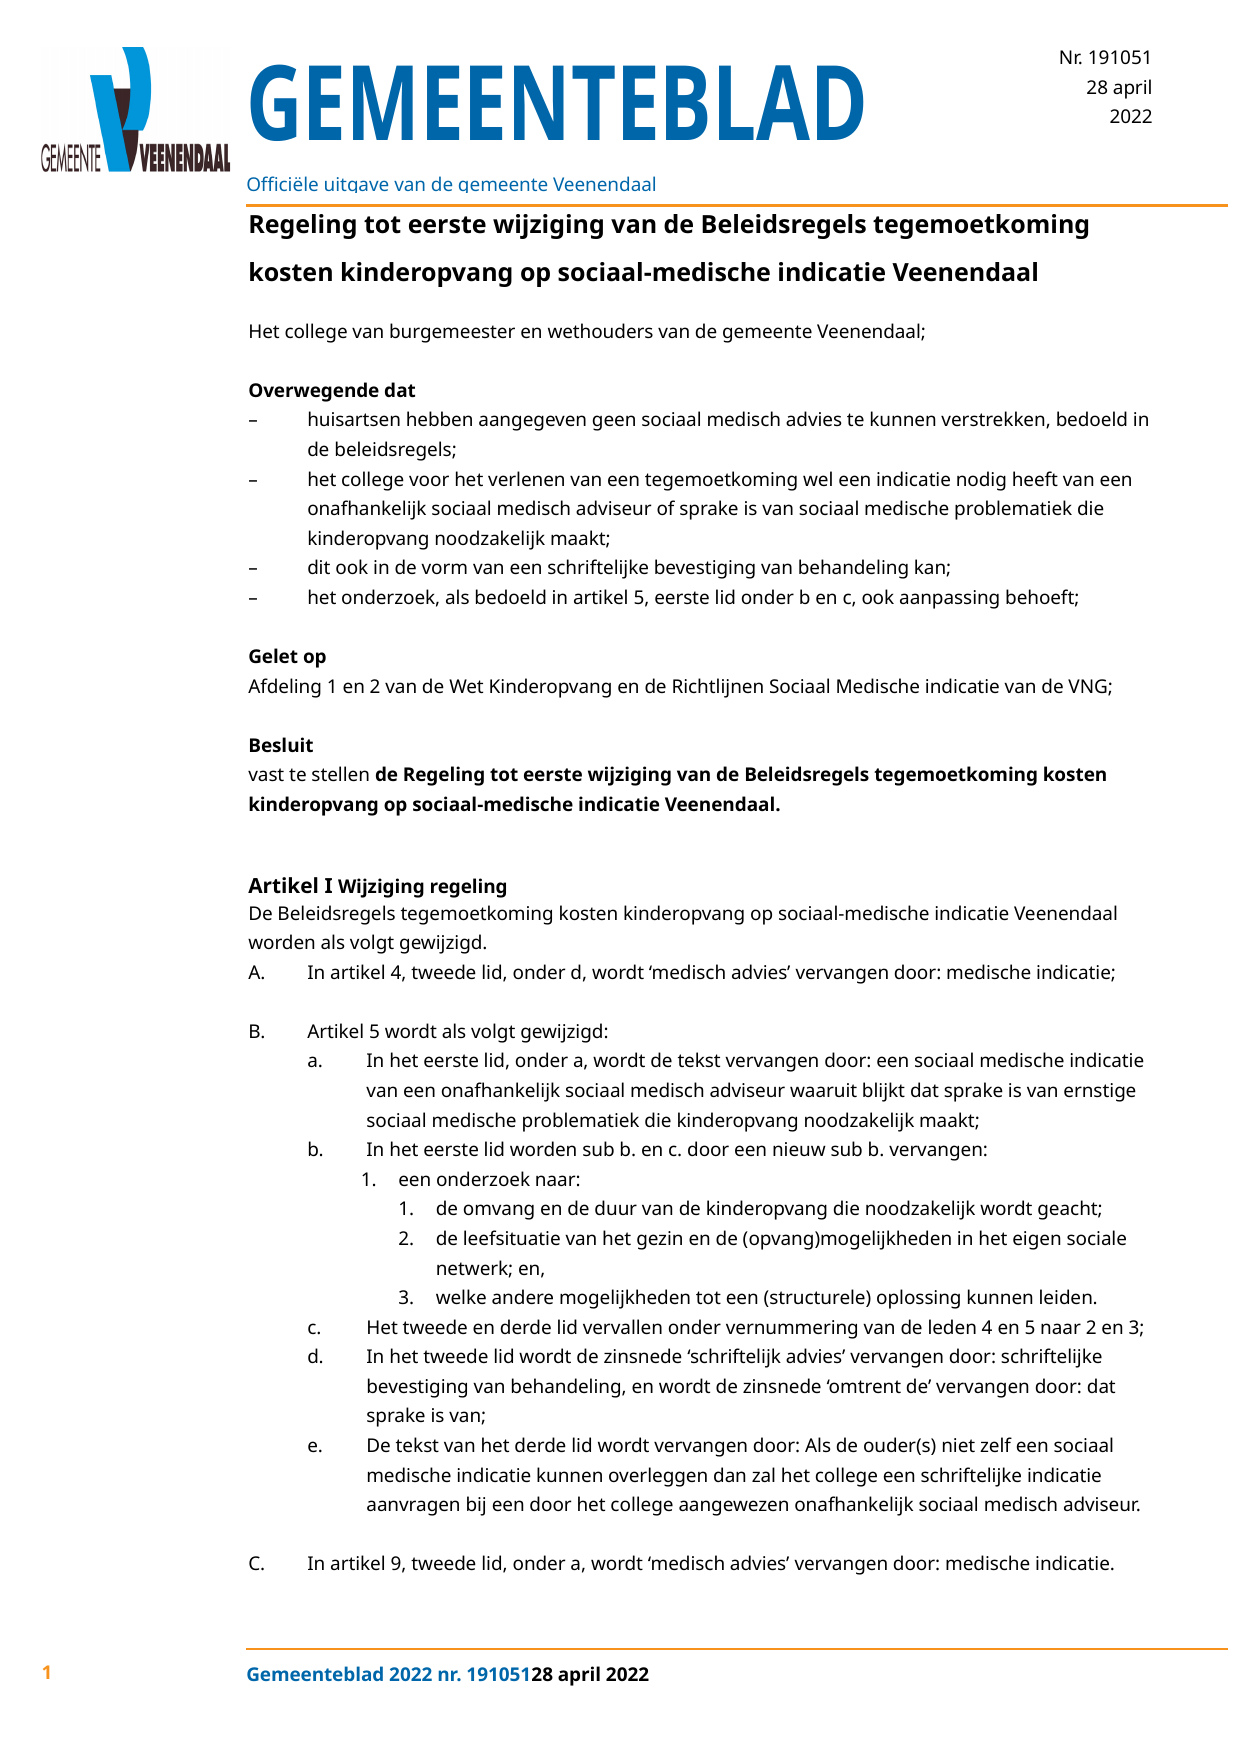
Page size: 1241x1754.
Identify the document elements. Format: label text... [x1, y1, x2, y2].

text Het college van burgemeester en wethouders van de gemeente Veenendaal; [248, 318, 1152, 344]
text Gelet op [248, 643, 1152, 669]
list een onderzoek naar: [361, 1166, 1152, 1192]
list In artikel 4, tweede lid, onder d, wordt ‘medisch advies’ vervangen door: medische indicatie; [248, 959, 1152, 984]
list het college voor het verlenen van een tegemoetkoming wel een indicatie nodig heeft van een onafhankelijk sociaal medisch adviseur of sprake is van sociaal medische problematiek die kinderopvang noodzakelijk maakt; [248, 466, 1152, 551]
list In het eerste lid, onder a, wordt de tekst vervangen door: een sociaal medische indicatie van een onafhankelijk sociaal medisch adviseur waaruit blijkt dat sprake is van ernstige sociaal medische problematiek die kinderopvang noodzakelijk maakt; [307, 1048, 1152, 1132]
list huisartsen hebben aangegeven geen sociaal medisch advies te kunnen verstrekken, bedoeld in de beleidsregels; [248, 407, 1152, 462]
list De tekst van het derde lid wordt vervangen door: Als de ouder(s) niet zelf een sociaal medische indicatie kunnen overleggen dan zal het college een schriftelijke indicatie aanvragen bij een door het college aangewezen onafhankelijk sociaal medisch adviseur. [307, 1432, 1152, 1517]
list Artikel 5 wordt als volgt gewijzigd: [248, 1018, 1152, 1044]
list In artikel 9, tweede lid, onder a, wordt ‘medisch advies’ vervangen door: medische indicatie. [248, 1551, 1152, 1576]
text Overwegende dat [248, 377, 1152, 403]
text Artikel I Wijziging regeling [248, 871, 1152, 900]
text vast te stellen de Regeling tot eerste wijziging van de Beleidsregels tegemoetkoming kosten kinderopvang op sociaal-medische indicatie Veenendaal. [248, 762, 1152, 817]
text De Beleidsregels tegemoetkoming kosten kinderopvang op sociaal-medische indicatie Veenendaal worden als volgt gewijzigd. [248, 900, 1152, 955]
picture [41, 47, 130, 172]
list In het eerste lid worden sub b. en c. door een nieuw sub b. vervangen: [307, 1136, 1152, 1162]
list de leefsituatie van het gezin en de (opvang)mogelijkheden in het eigen sociale netwerk; en, [398, 1225, 1152, 1280]
list In het tweede lid wordt de zinsnede ‘schriftelijk advies’ vervangen door: schriftelijke bevestiging van behandeling, en wordt de zinsnede ‘omtrent de’ vervangen door: dat sprake is van; [307, 1343, 1152, 1428]
text Afdeling 1 en 2 van de Wet Kinderopvang en de Richtlijnen Sociaal Medische indicatie van de VNG; [248, 673, 1152, 699]
list de omvang en de duur van de kinderopvang die noodzakelijk wordt geacht; [398, 1196, 1152, 1221]
list dit ook in de vorm van een schriftelijke bevestiging van behandeling kan; [248, 554, 1152, 580]
text Regeling tot eerste wijziging van de Beleidsregels tegemoetkoming kosten kinderopvang op sociaal-medische indicatie Veenendaal [248, 207, 1152, 288]
picture [123, 47, 231, 172]
list welke andere mogelijkheden tot een (structurele) oplossing kunnen leiden. [398, 1284, 1152, 1310]
list het onderzoek, als bedoeld in artikel 5, eerste lid onder b en c, ook aanpassing behoeft; [248, 584, 1152, 610]
list Het tweede en derde lid vervallen onder vernummering van de leden 4 en 5 naar 2 en 3; [307, 1314, 1152, 1339]
text Besluit [248, 732, 1152, 758]
